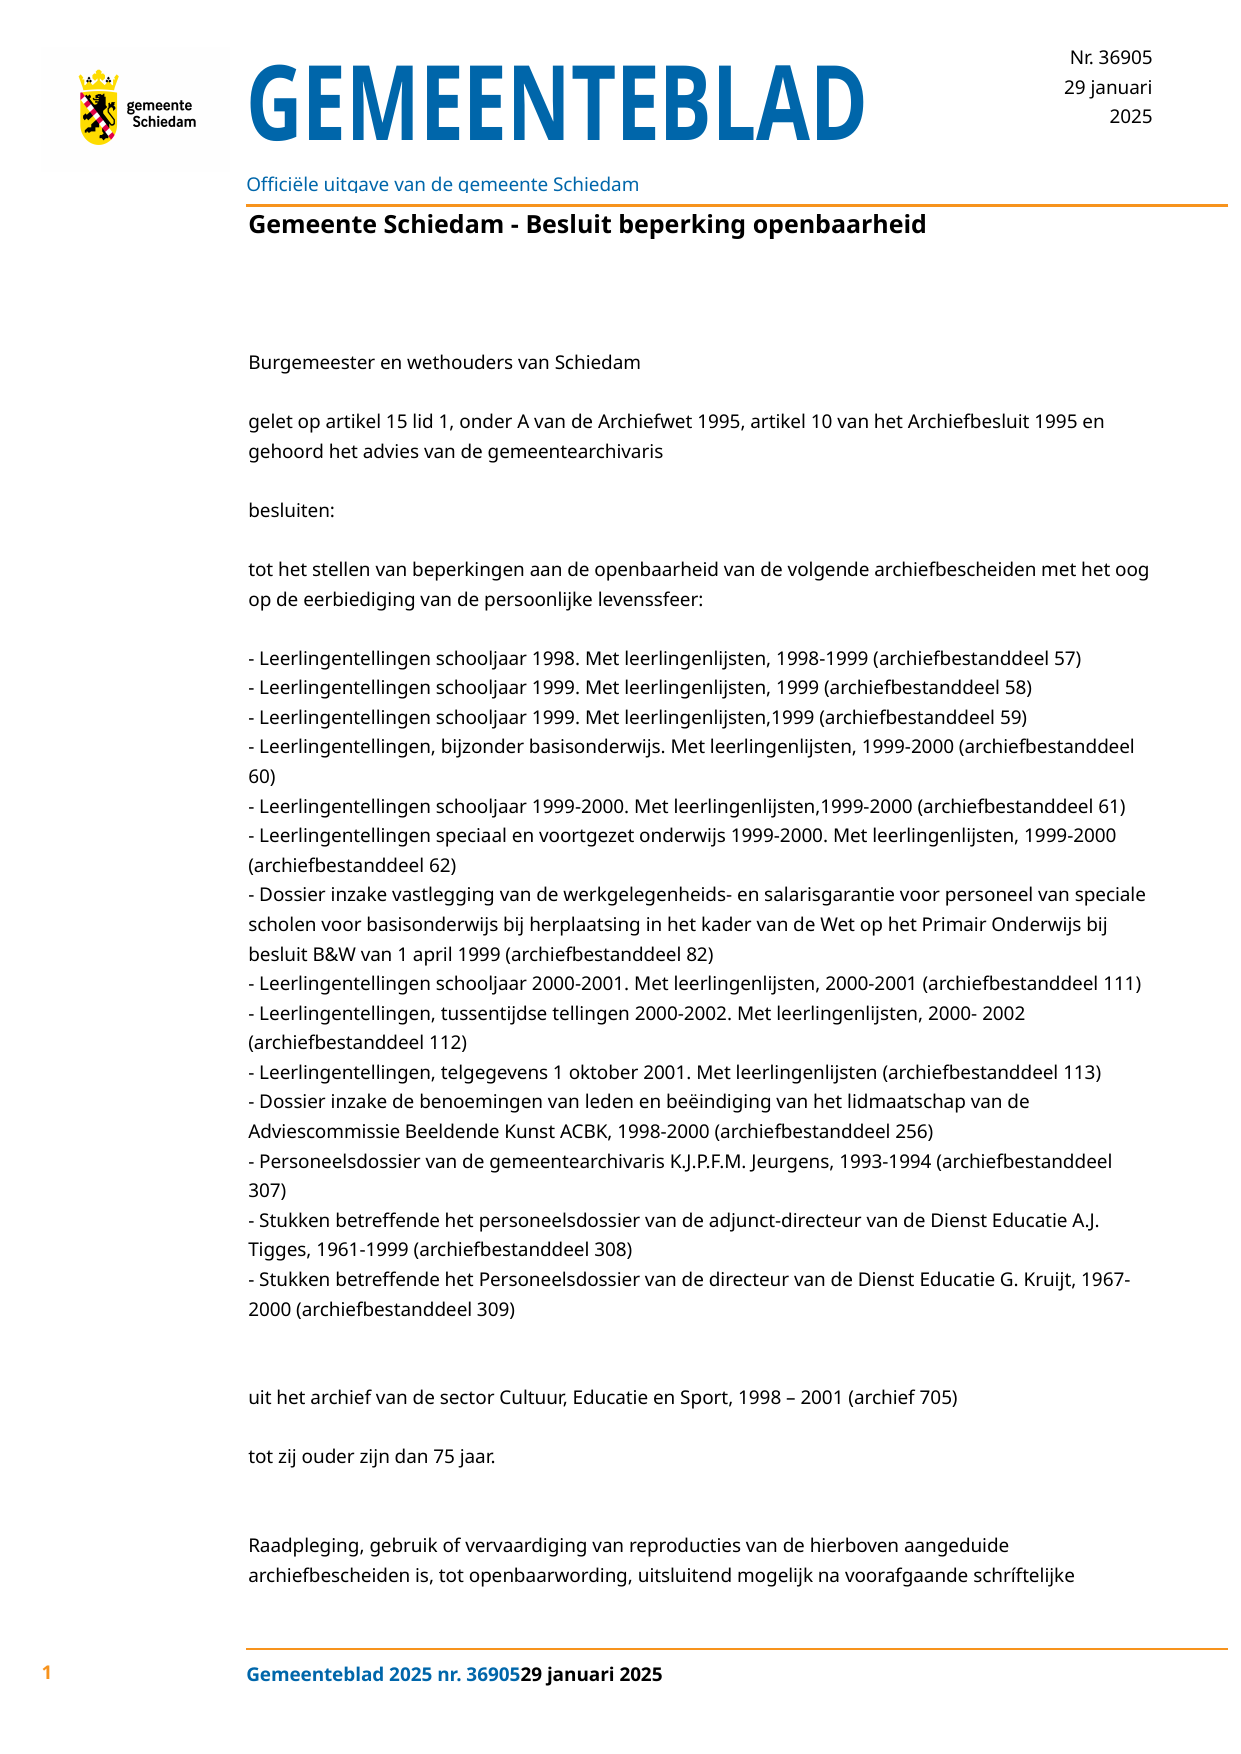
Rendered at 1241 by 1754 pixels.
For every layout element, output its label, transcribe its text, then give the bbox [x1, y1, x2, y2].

text besluiten: [248, 497, 1152, 523]
text - Leerlingentellingen, bijzonder basisonderwijs. Met leerlingenlijsten, 1999-2000 (archiefbestanddeel 60) [248, 734, 1152, 789]
text tot zij ouder zijn dan 75 jaar. [248, 1444, 1152, 1469]
text - Leerlingentellingen schooljaar 2000-2001. Met leerlingenlijsten, 2000-2001 (archiefbestanddeel 111) [248, 970, 1152, 996]
text Gemeente Schiedam - Besluit beperking openbaarheid [248, 207, 1152, 241]
text gelet op artikel 15 lid 1, onder A van de Archiefwet 1995, artikel 10 van het Archiefbesluit 1995 en gehoord het advies van de gemeentearchivaris [248, 408, 1152, 464]
text - Leerlingentellingen schooljaar 1999-2000. Met leerlingenlijsten,1999-2000 (archiefbestanddeel 61) [248, 793, 1152, 819]
text - Leerlingentellingen, tussentijdse tellingen 2000-2002. Met leerlingenlijsten, 2000- 2002 (archiefbestanddeel 112) [248, 1000, 1152, 1055]
picture [41, 47, 231, 172]
text - Dossier inzake vastlegging van de werkgelegenheids- en salarisgarantie voor personeel van speciale scholen voor basisonderwijs bij herplaatsing in het kader van de Wet op het Primair Onderwijs bij besluit B&W van 1 april 1999 (archiefbestanddeel 82) [248, 882, 1152, 967]
text - Leerlingentellingen schooljaar 1998. Met leerlingenlijsten, 1998-1999 (archiefbestanddeel 57) [248, 645, 1152, 671]
text - Leerlingentellingen, telgegevens 1 oktober 2001. Met leerlingenlijsten (archiefbestanddeel 113) [248, 1059, 1152, 1085]
text tot het stellen van beperkingen aan de openbaarheid van de volgende archiefbescheiden met het oog op de eerbiediging van de persoonlijke levenssfeer: [248, 556, 1152, 612]
text - Leerlingentellingen schooljaar 1999. Met leerlingenlijsten, 1999 (archiefbestanddeel 58) [248, 674, 1152, 700]
text - Stukken betreffende het Personeelsdossier van de directeur van de Dienst Educatie G. Kruijt, 1967-2000 (archiefbestanddeel 309) [248, 1266, 1152, 1322]
text - Dossier inzake de benoemingen van leden en beëindiging van het lidmaatschap van de Adviescommissie Beeldende Kunst ACBK, 1998-2000 (archiefbestanddeel 256) [248, 1089, 1152, 1144]
text - Stukken betreffende het personeelsdossier van de adjunct-directeur van de Dienst Educatie A.J. Tigges, 1961-1999 (archiefbestanddeel 308) [248, 1207, 1152, 1262]
text uit het archief van de sector Cultuur, Educatie en Sport, 1998 – 2001 (archief 705) [248, 1384, 1152, 1410]
text - Personeelsdossier van de gemeentearchivaris K.J.P.F.M. Jeurgens, 1993-1994 (archiefbestanddeel 307) [248, 1148, 1152, 1203]
text Raadpleging, gebruik of vervaardiging van reproducties van de hierboven aangeduide archiefbescheiden is, tot openbaarwording, uitsluitend mogelijk na voorafgaande schríftelijke [248, 1532, 1152, 1588]
text Burgemeester en wethouders van Schiedam [248, 349, 1152, 375]
text - Leerlingentellingen speciaal en voortgezet onderwijs 1999-2000. Met leerlingenlijsten, 1999-2000 (archiefbestanddeel 62) [248, 822, 1152, 878]
text - Leerlingentellingen schooljaar 1999. Met leerlingenlijsten,1999 (archiefbestanddeel 59) [248, 704, 1152, 730]
